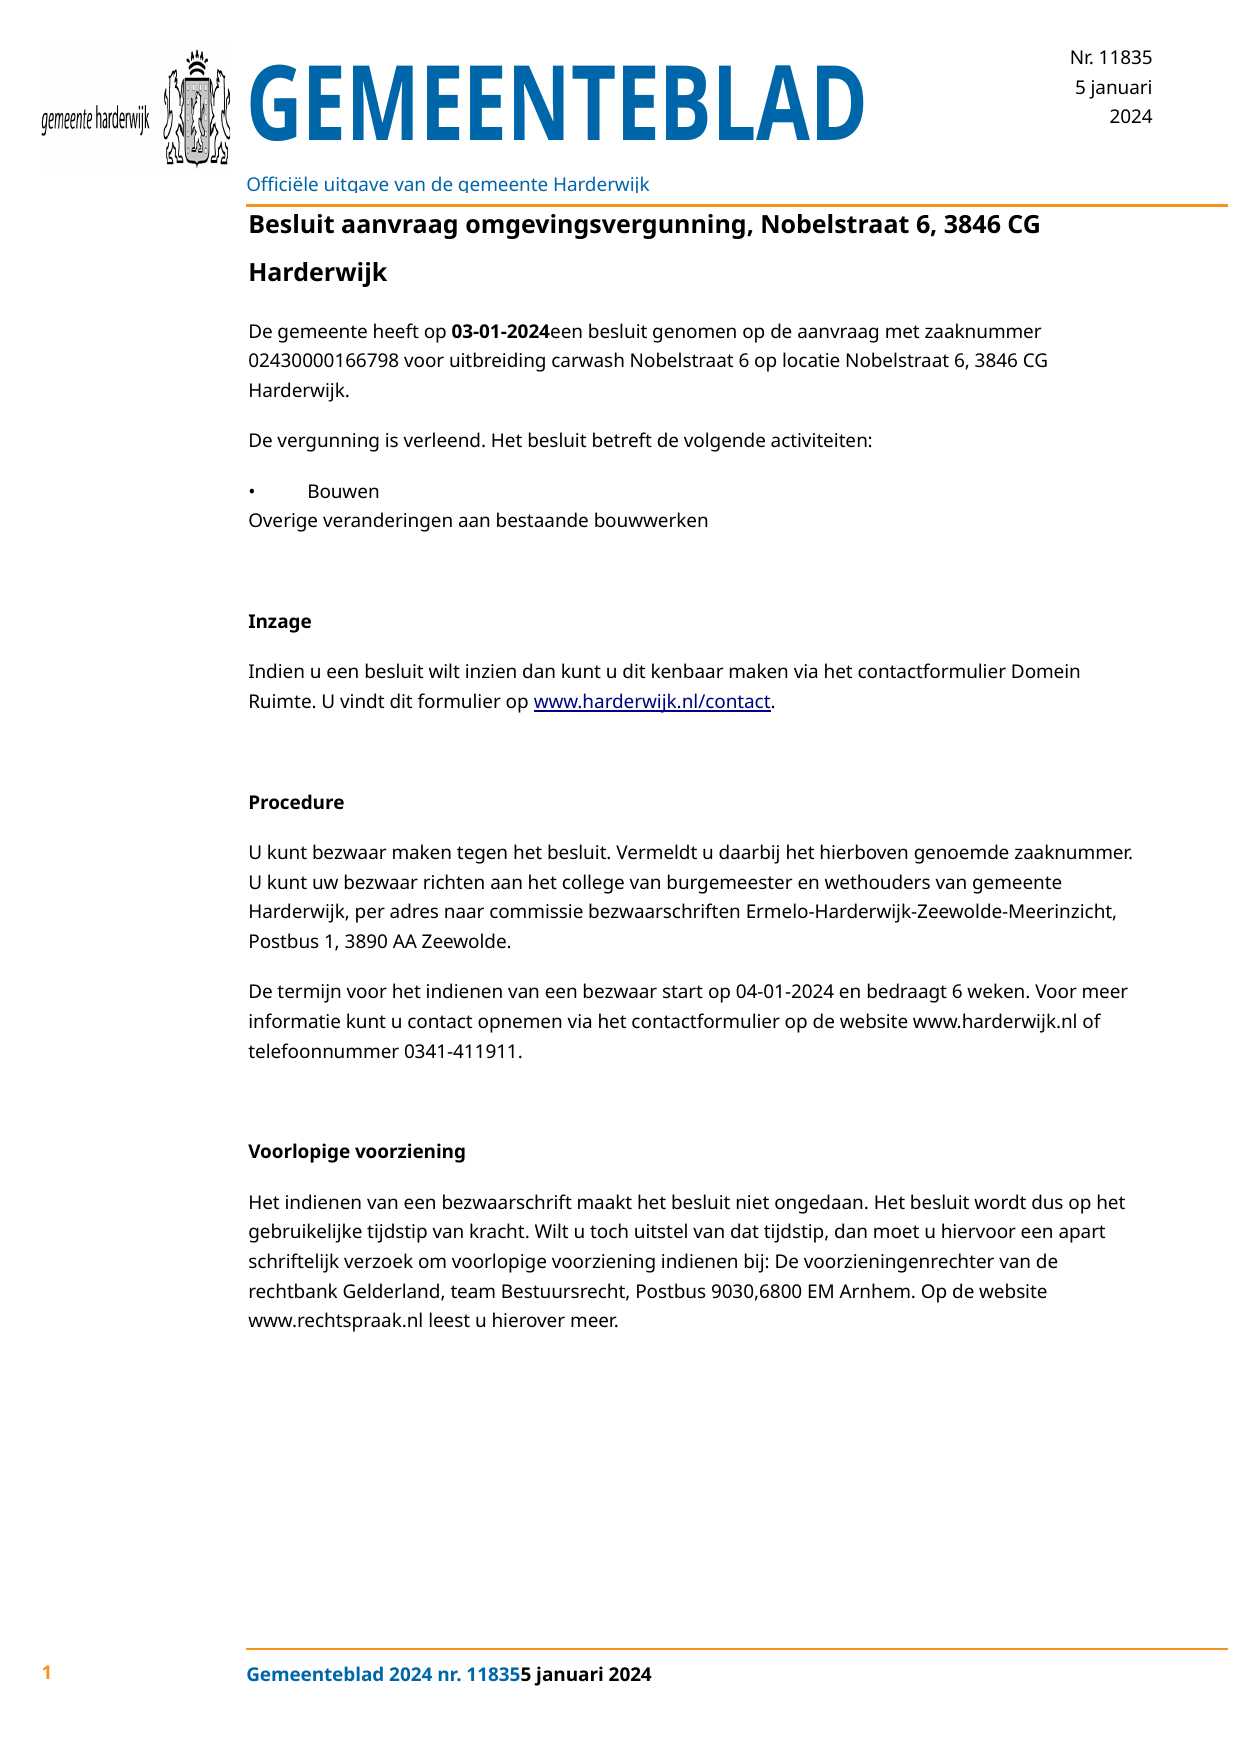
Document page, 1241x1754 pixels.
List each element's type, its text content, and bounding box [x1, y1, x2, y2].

text De vergunning is verleend. Het besluit betreft de volgende activiteiten: [248, 427, 1152, 453]
text Voorlopige voorziening [248, 1139, 1152, 1164]
text Procedure [248, 789, 1152, 815]
picture [41, 47, 231, 172]
list Bouwen [248, 478, 1152, 504]
text De termijn voor het indienen van een bezwaar start op 04-01-2024 en bedraagt 6 weken. Voor meer informatie kunt u contact opnemen via het contactformulier op de website www.harderwijk.nl of telefoonnummer 0341-411911. [248, 979, 1152, 1064]
text Indien u een besluit wilt inzien dan kunt u dit kenbaar maken via het contactformulier Domein Ruimte. U vindt dit formulier op www.harderwijk.nl/contact. [248, 659, 1152, 714]
text Overige veranderingen aan bestaande bouwwerken [248, 507, 1152, 533]
text Het indienen van een bezwaarschrift maakt het besluit niet ongedaan. Het besluit wordt dus op het gebruikelijke tijdstip van kracht. Wilt u toch uitstel van dat tijdstip, dan moet u hiervoor een apart schriftelijk verzoek om voorlopige voorziening indienen bij: De voorzieningenrechter van de rechtbank Gelderland, team Bestuursrecht, Postbus 9030,6800 EM Arnhem. Op de website www.rechtspraak.nl leest u hierover meer. [248, 1189, 1152, 1333]
text U kunt bezwaar maken tegen het besluit. Vermeldt u daarbij het hierboven genoemde zaaknummer. U kunt uw bezwaar richten aan het college van burgemeester en wethouders van gemeente Harderwijk, per adres naar commissie bezwaarschriften Ermelo-Harderwijk-Zeewolde-Meerinzicht, Postbus 1, 3890 AA Zeewolde. [248, 839, 1152, 954]
text De gemeente heeft op 03-01-2024een besluit genomen op de aanvraag met zaaknummer 02430000166798 voor uitbreiding carwash Nobelstraat 6 op locatie Nobelstraat 6, 3846 CG Harderwijk. [248, 318, 1152, 403]
text Besluit aanvraag omgevingsvergunning, Nobelstraat 6, 3846 CG Harderwijk [248, 207, 1152, 288]
text Inzage [248, 608, 1152, 634]
